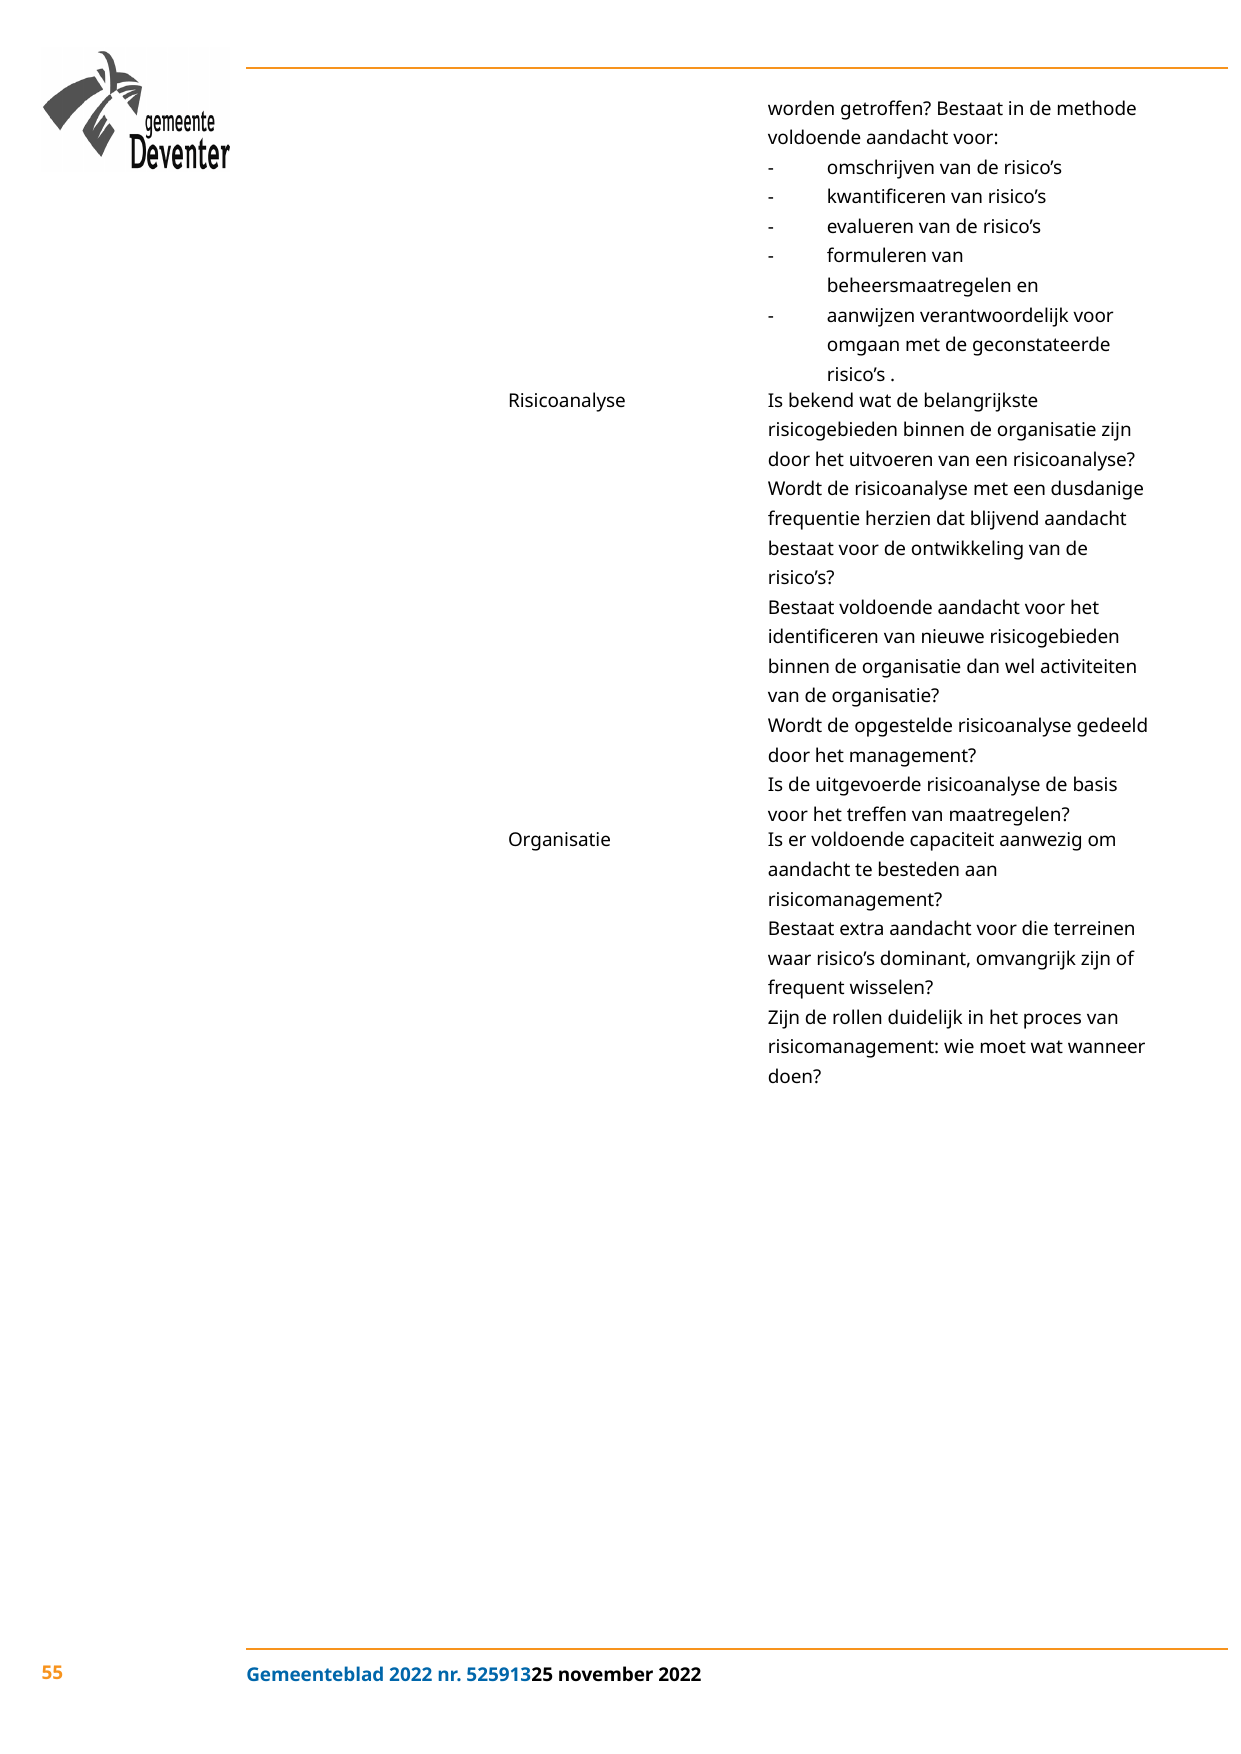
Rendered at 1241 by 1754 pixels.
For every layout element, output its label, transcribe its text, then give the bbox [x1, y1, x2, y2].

table_cell [248, 827, 508, 1089]
table_cell Is bekend wat de belangrijkste risicogebieden binnen de organisatie zijn door het uitvoeren van een risicoanalyse? Wordt de risicoanalyse met een dusdanige frequentie herzien dat blijvend aandacht bestaat voor de ontwikkeling van de risico’s? Bestaat voldoende aandacht voor het identificeren van nieuwe risicogebieden binnen de organisatie dan wel activiteiten van de organisatie? Wordt de opgestelde risicoanalyse gedeeld door het management? Is de uitgevoerde risicoanalyse de basis voor het treffen van maatregelen? [768, 387, 1152, 827]
table_cell Risicoanalyse [508, 387, 768, 827]
table_cell [248, 95, 508, 387]
picture [41, 47, 231, 172]
table_cell [248, 387, 508, 827]
table_cell Is er voldoende capaciteit aanwezig om aandacht te besteden aan risicomanagement? Bestaat extra aandacht voor die terreinen waar risico’s dominant, omvangrijk zijn of frequent wisselen? Zijn de rollen duidelijk in het proces van risicomanagement: wie moet wat wanneer doen? [768, 827, 1152, 1089]
table_cell worden getroffen? Bestaat in de methode voldoende aandacht voor: omschrijven van de risico’s kwantificeren van risico’s evalueren van de risico’s formuleren van beheersmaatregelen en aanwijzen verantwoordelijk voor omgaan met de geconstateerde risico’s . [768, 95, 1152, 387]
table_cell Organisatie [508, 827, 768, 1089]
table_cell [508, 95, 768, 387]
